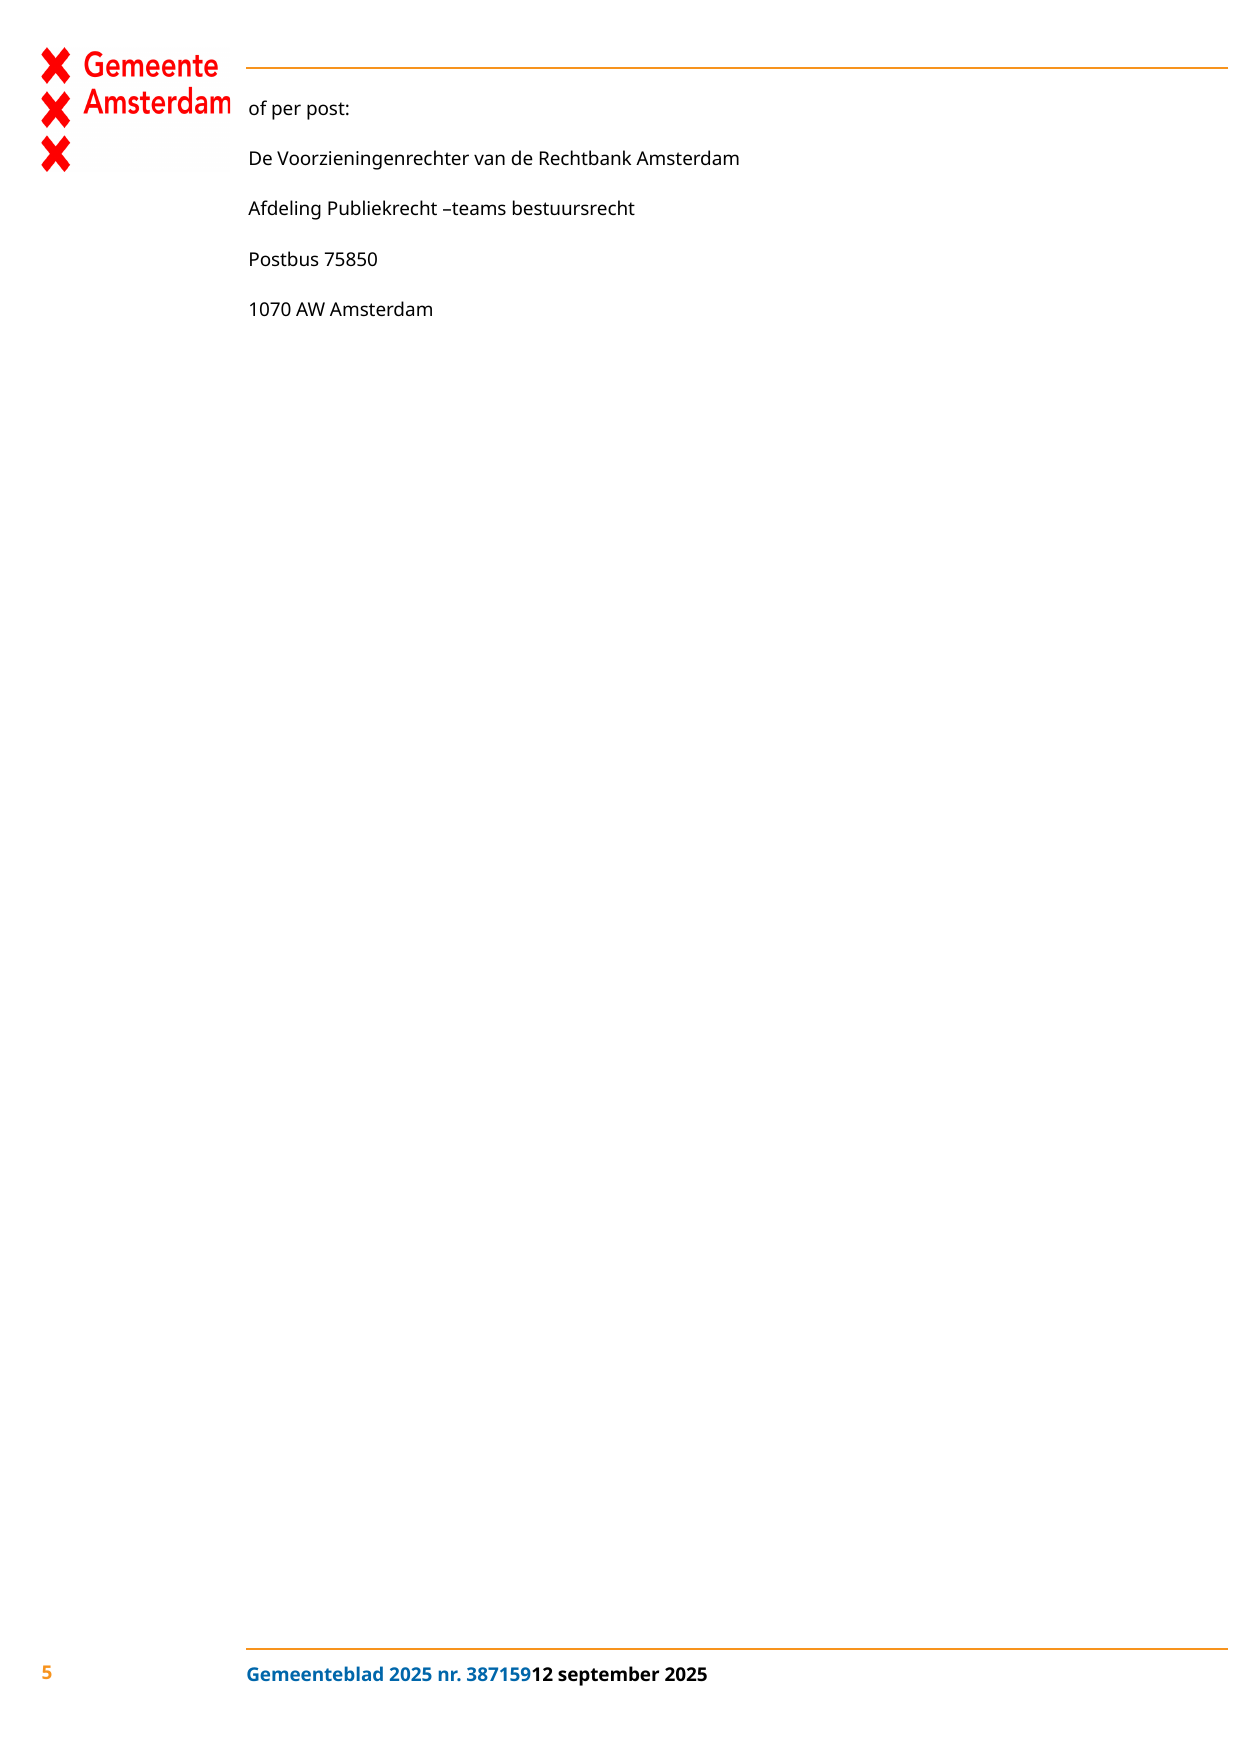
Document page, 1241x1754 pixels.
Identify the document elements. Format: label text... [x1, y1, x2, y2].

text Afdeling Publiekrecht –teams bestuursrecht [248, 196, 1152, 221]
text of per post: [248, 95, 1152, 121]
picture [41, 47, 231, 172]
text Postbus 75850 [248, 246, 1152, 272]
text De Voorzieningenrechter van de Rechtbank Amsterdam [248, 145, 1152, 171]
text 1070 AW Amsterdam [248, 296, 1152, 322]
